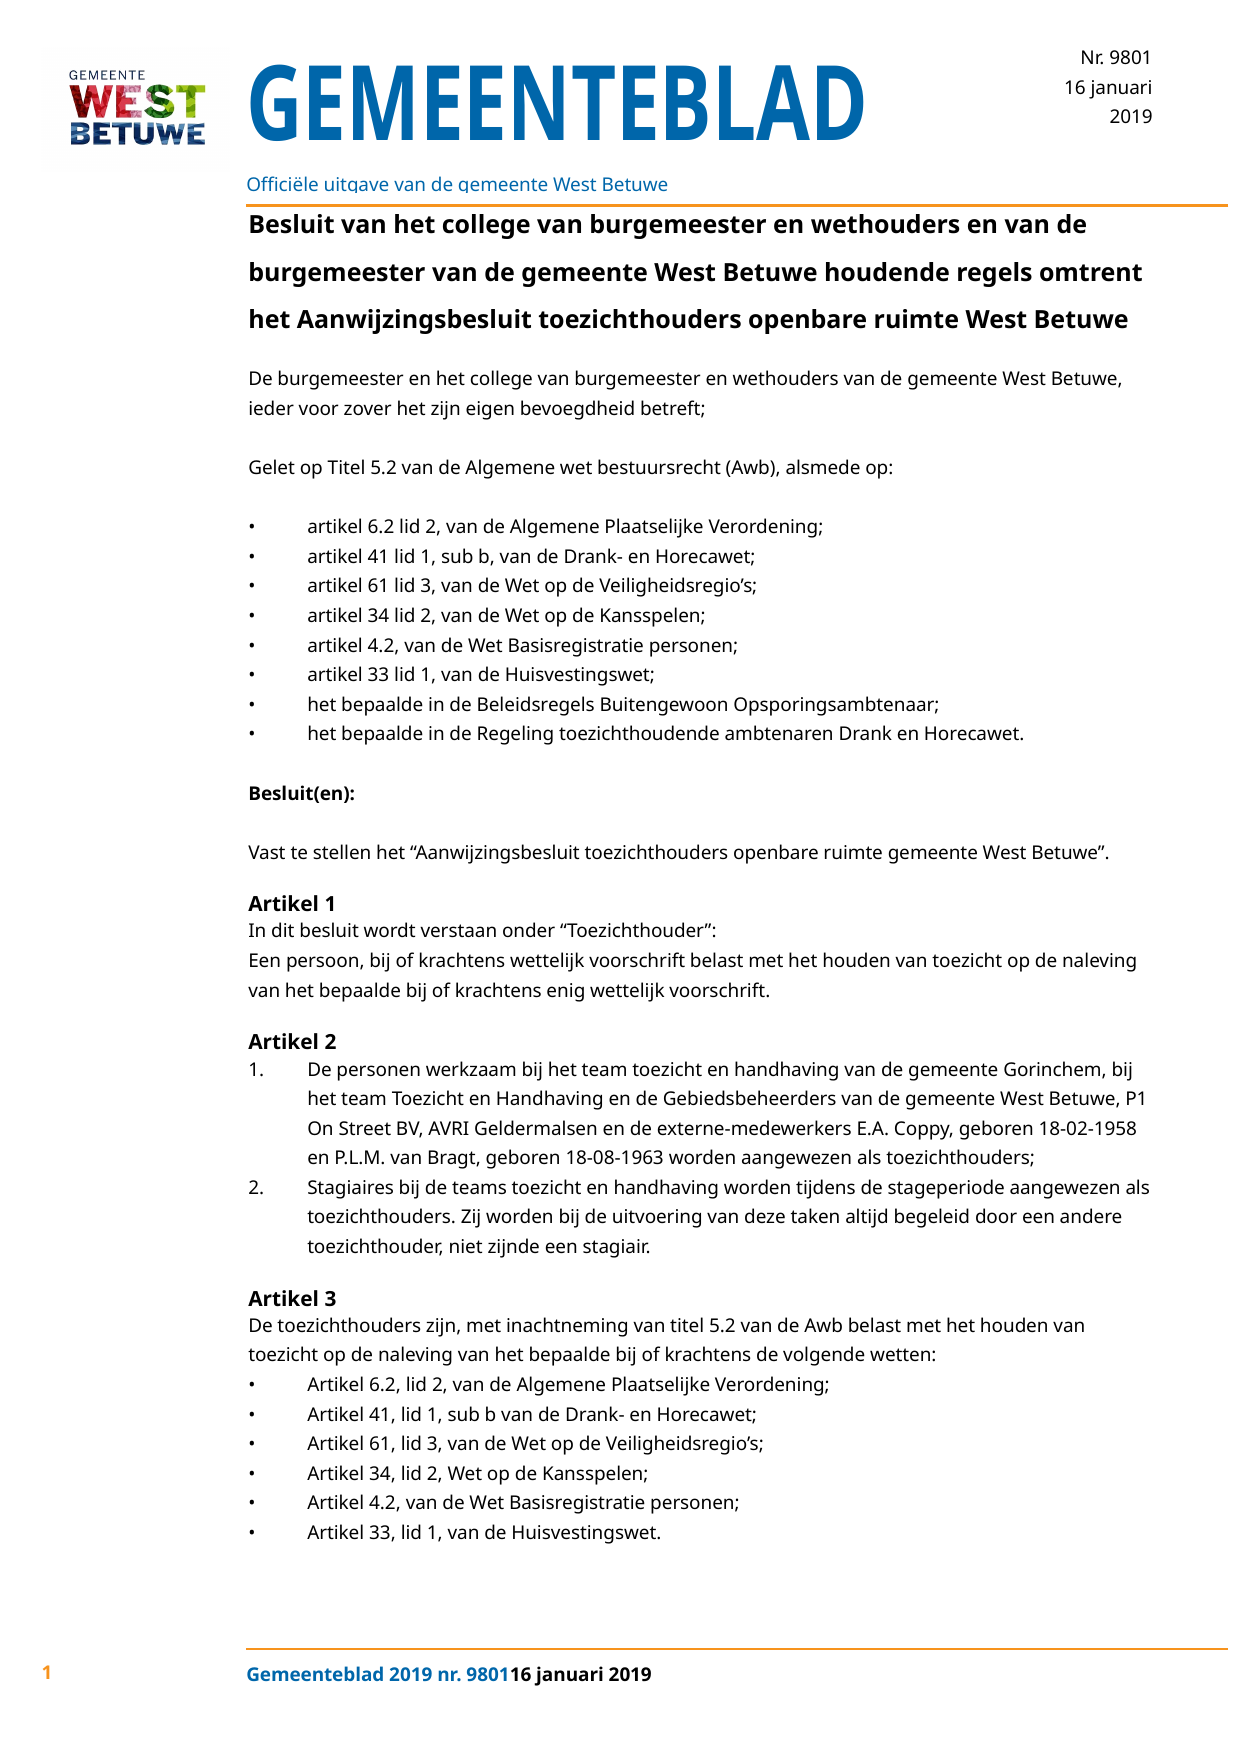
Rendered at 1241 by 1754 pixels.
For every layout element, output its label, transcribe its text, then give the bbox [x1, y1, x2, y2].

text De burgemeester en het college van burgemeester en wethouders van de gemeente West Betuwe, ieder voor zover het zijn eigen bevoegdheid betreft; [248, 366, 1152, 421]
list Artikel 61, lid 3, van de Wet op de Veiligheidsregio’s; [248, 1430, 1152, 1456]
list artikel 33 lid 1, van de Huisvestingswet; [248, 661, 1152, 687]
list artikel 61 lid 3, van de Wet op de Veiligheidsregio’s; [248, 573, 1152, 598]
text De toezichthouders zijn, met inachtneming van titel 5.2 van de Awb belast met het houden van toezicht op de naleving van het bepaalde bij of krachtens de volgende wetten: [248, 1312, 1152, 1367]
text Een persoon, bij of krachtens wettelijk voorschrift belast met het houden van toezicht op de naleving van het bepaalde bij of krachtens enig wettelijk voorschrift. [248, 947, 1152, 1003]
list het bepaalde in de Beleidsregels Buitengewoon Opsporingsambtenaar; [248, 691, 1152, 717]
list artikel 41 lid 1, sub b, van de Drank- en Horecawet; [248, 543, 1152, 569]
text Artikel 1 [248, 889, 1152, 918]
list De personen werkzaam bij het team toezicht en handhaving van de gemeente Gorinchem, bij het team Toezicht en Handhaving en de Gebiedsbeheerders van de gemeente West Betuwe, P1 On Street BV, AVRI Geldermalsen en de externe-medewerkers E.A. Coppy, geboren 18-02-1958 en P.L.M. van Bragt, geboren 18-08-1963 worden aangewezen als toezichthouders; [248, 1056, 1152, 1170]
text Artikel 2 [248, 1027, 1152, 1056]
list artikel 34 lid 2, van de Wet op de Kansspelen; [248, 602, 1152, 628]
text Besluit van het college van burgemeester en wethouders en van de burgemeester van de gemeente West Betuwe houdende regels omtrent het Aanwijzingsbesluit toezichthouders openbare ruimte West Betuwe [248, 207, 1152, 336]
list Artikel 33, lid 1, van de Huisvestingswet. [248, 1519, 1152, 1545]
text In dit besluit wordt verstaan onder “Toezichthouder”: [248, 918, 1152, 943]
list Artikel 41, lid 1, sub b van de Drank- en Horecawet; [248, 1401, 1152, 1427]
text Artikel 3 [248, 1284, 1152, 1312]
list Artikel 34, lid 2, Wet op de Kansspelen; [248, 1460, 1152, 1486]
list Artikel 4.2, van de Wet Basisregistratie personen; [248, 1489, 1152, 1515]
list artikel 6.2 lid 2, van de Algemene Plaatselijke Verordening; [248, 513, 1152, 539]
text Vast te stellen het “Aanwijzingsbesluit toezichthouders openbare ruimte gemeente West Betuwe”. [248, 839, 1152, 864]
list Artikel 6.2, lid 2, van de Algemene Plaatselijke Verordening; [248, 1371, 1152, 1397]
text Besluit(en): [248, 780, 1152, 805]
list artikel 4.2, van de Wet Basisregistratie personen; [248, 632, 1152, 657]
picture [41, 47, 231, 172]
list Stagiaires bij de teams toezicht en handhaving worden tijdens de stageperiode aangewezen als toezichthouders. Zij worden bij de uitvoering van deze taken altijd begeleid door een andere toezichthouder, niet zijnde een stagiair. [248, 1174, 1152, 1259]
text Gelet op Titel 5.2 van de Algemene wet bestuursrecht (Awb), alsmede op: [248, 454, 1152, 480]
list het bepaalde in de Regeling toezichthoudende ambtenaren Drank en Horecawet. [248, 721, 1152, 746]
